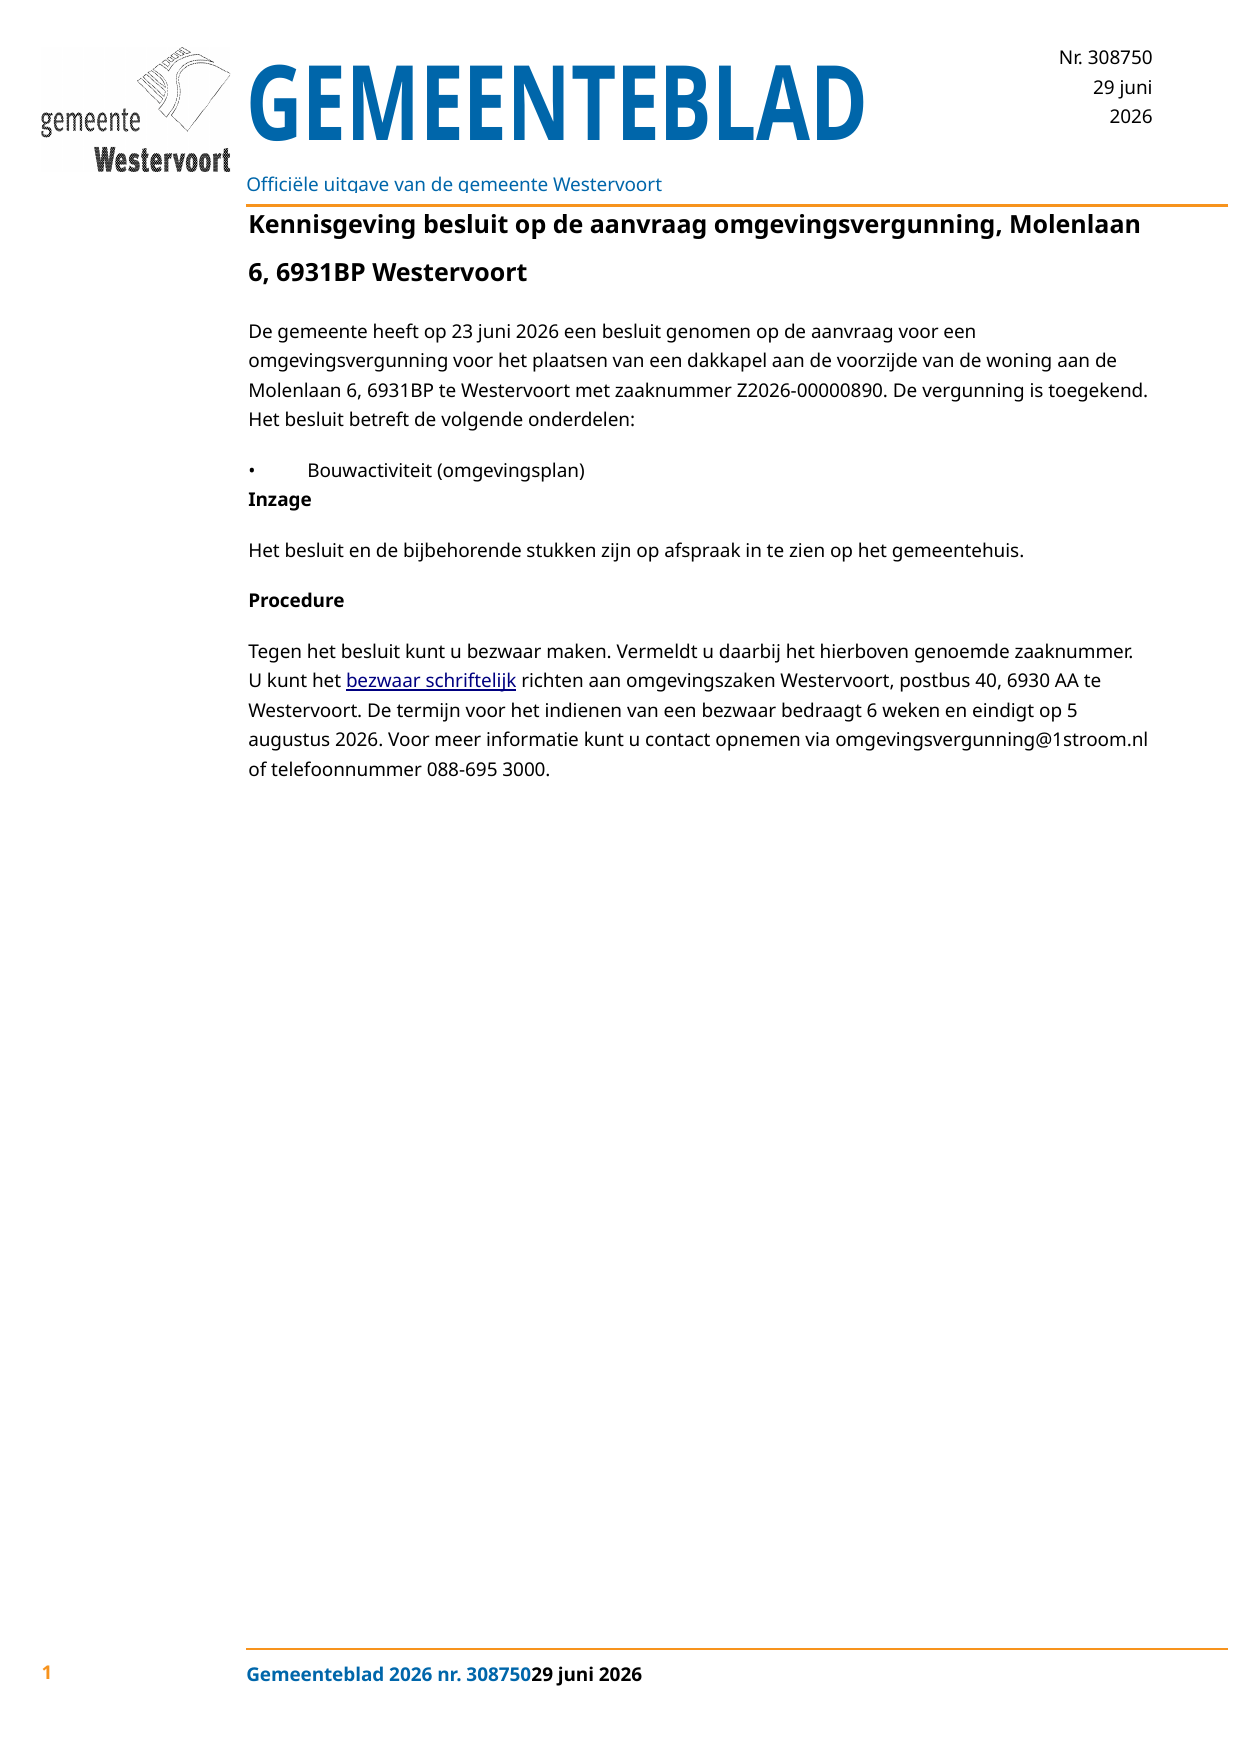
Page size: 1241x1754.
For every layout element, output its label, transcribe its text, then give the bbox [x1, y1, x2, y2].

list Bouwactiviteit (omgevingsplan) [248, 457, 1152, 483]
picture [41, 47, 231, 172]
text Kennisgeving besluit op de aanvraag omgevingsvergunning, Molenlaan 6, 6931BP Westervoort [248, 207, 1152, 288]
text Inzage [248, 487, 1152, 512]
text De gemeente heeft op 23 juni 2026 een besluit genomen op de aanvraag voor een omgevingsvergunning voor het plaatsen van een dakkapel aan de voorzijde van de woning aan de Molenlaan 6, 6931BP te Westervoort met zaaknummer Z2026-00000890. De vergunning is toegekend. Het besluit betreft de volgende onderdelen: [248, 318, 1152, 432]
text Het besluit en de bijbehorende stukken zijn op afspraak in te zien op het gemeentehuis. [248, 537, 1152, 563]
text Tegen het besluit kunt u bezwaar maken. Vermeldt u daarbij het hierboven genoemde zaaknummer. U kunt het bezwaar schriftelijk richten aan omgevingszaken Westervoort, postbus 40, 6930 AA te Westervoort. De termijn voor het indienen van een bezwaar bedraagt 6 weken en eindigt op 5 augustus 2026. Voor meer informatie kunt u contact opnemen via omgevingsvergunning@1stroom.nl of telefoonnummer 088-695 3000. [248, 638, 1152, 782]
text Procedure [248, 587, 1152, 613]
